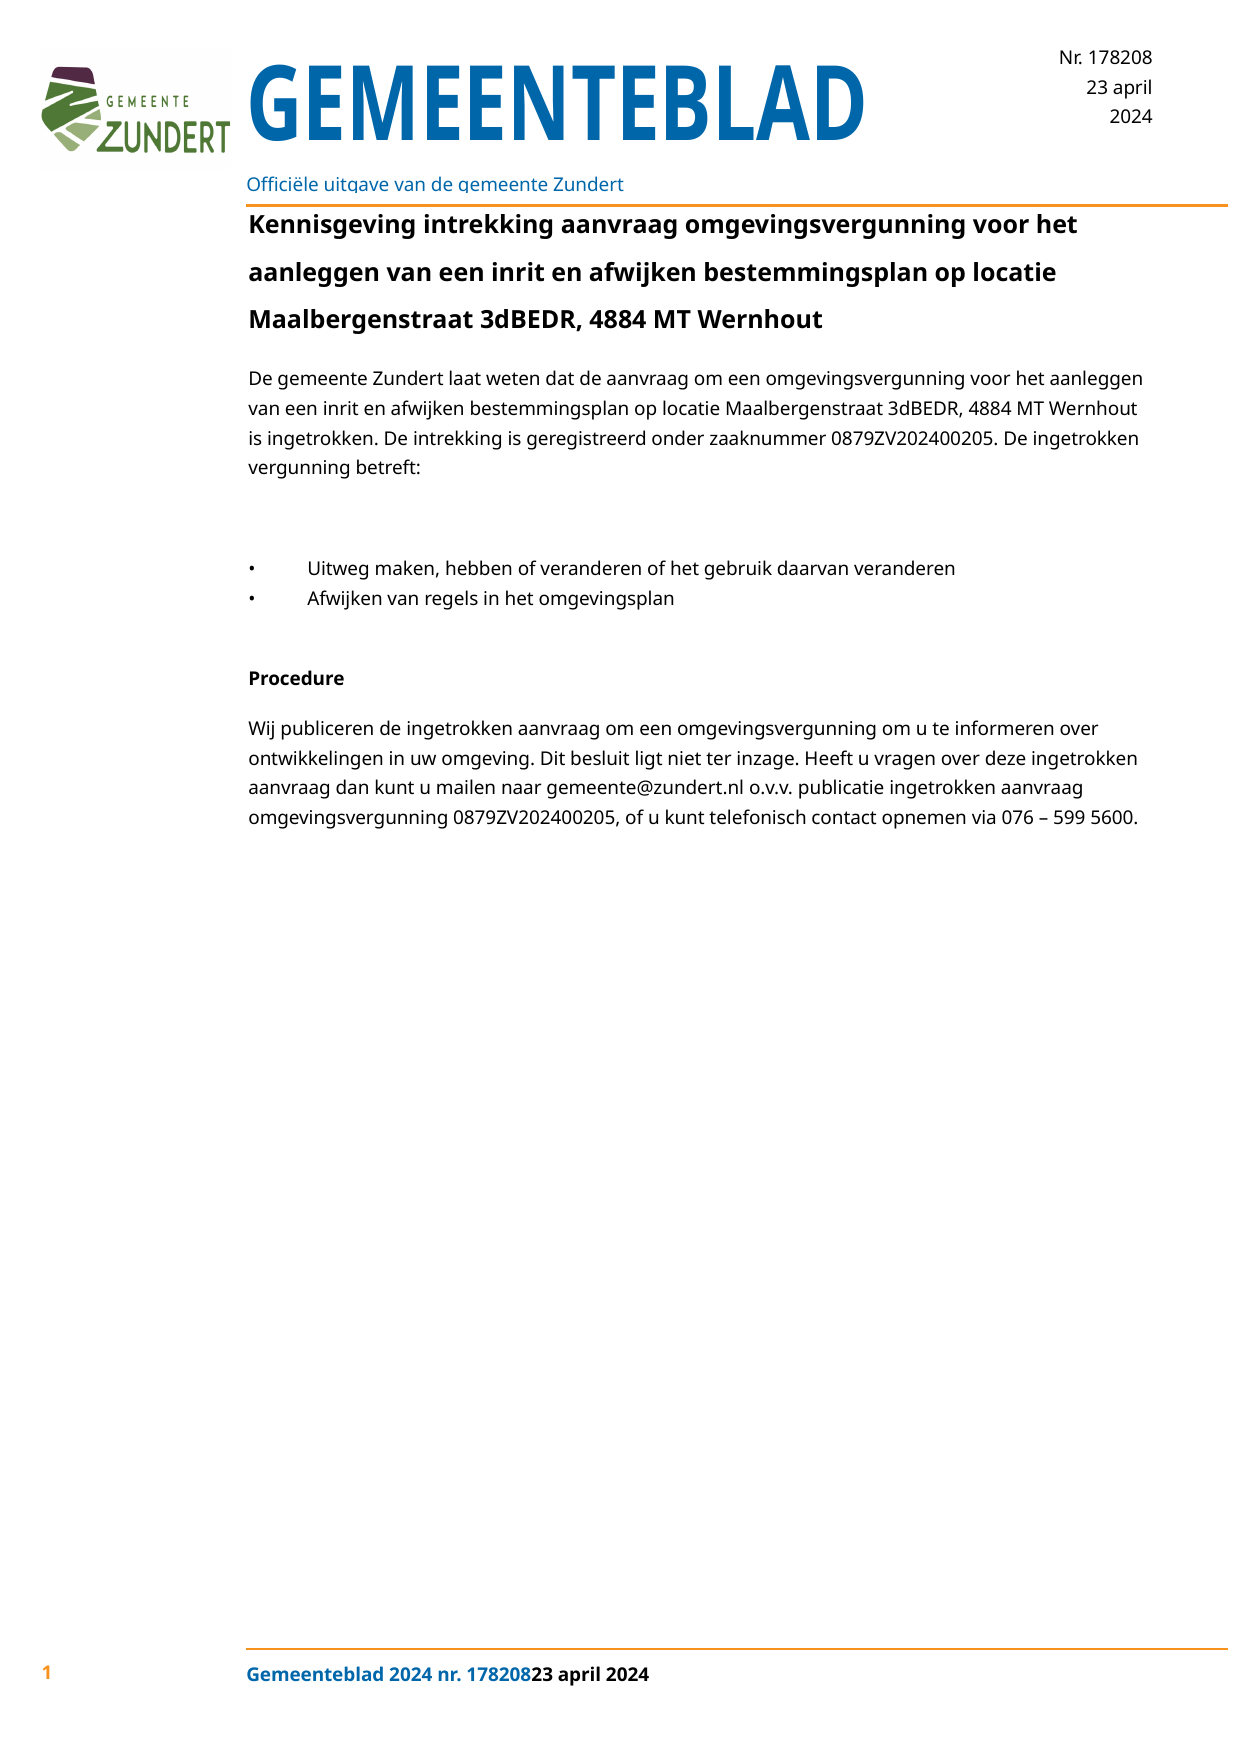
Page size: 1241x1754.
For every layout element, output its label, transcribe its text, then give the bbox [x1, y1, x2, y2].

text Kennisgeving intrekking aanvraag omgevingsvergunning voor het aanleggen van een inrit en afwijken bestemmingsplan op locatie Maalbergenstraat 3dBEDR, 4884 MT Wernhout [248, 207, 1152, 336]
text Procedure [248, 665, 1152, 690]
list Afwijken van regels in het omgevingsplan [248, 585, 1152, 610]
text De gemeente Zundert laat weten dat de aanvraag om een omgevingsvergunning voor het aanleggen van een inrit en afwijken bestemmingsplan op locatie Maalbergenstraat 3dBEDR, 4884 MT Wernhout is ingetrokken. De intrekking is geregistreerd onder zaaknummer 0879ZV202400205. De ingetrokken vergunning betreft: [248, 366, 1152, 480]
text Wij publiceren de ingetrokken aanvraag om een omgevingsvergunning om u te informeren over ontwikkelingen in uw omgeving. Dit besluit ligt niet ter inzage. Heeft u vragen over deze ingetrokken aanvraag dan kunt u mailen naar gemeente@zundert.nl o.v.v. publicatie ingetrokken aanvraag omgevingsvergunning 0879ZV202400205, of u kunt telefonisch contact opnemen via 076 – 599 5600. [248, 715, 1152, 829]
picture [41, 47, 231, 172]
list Uitweg maken, hebben of veranderen of het gebruik daarvan veranderen [248, 555, 1152, 581]
